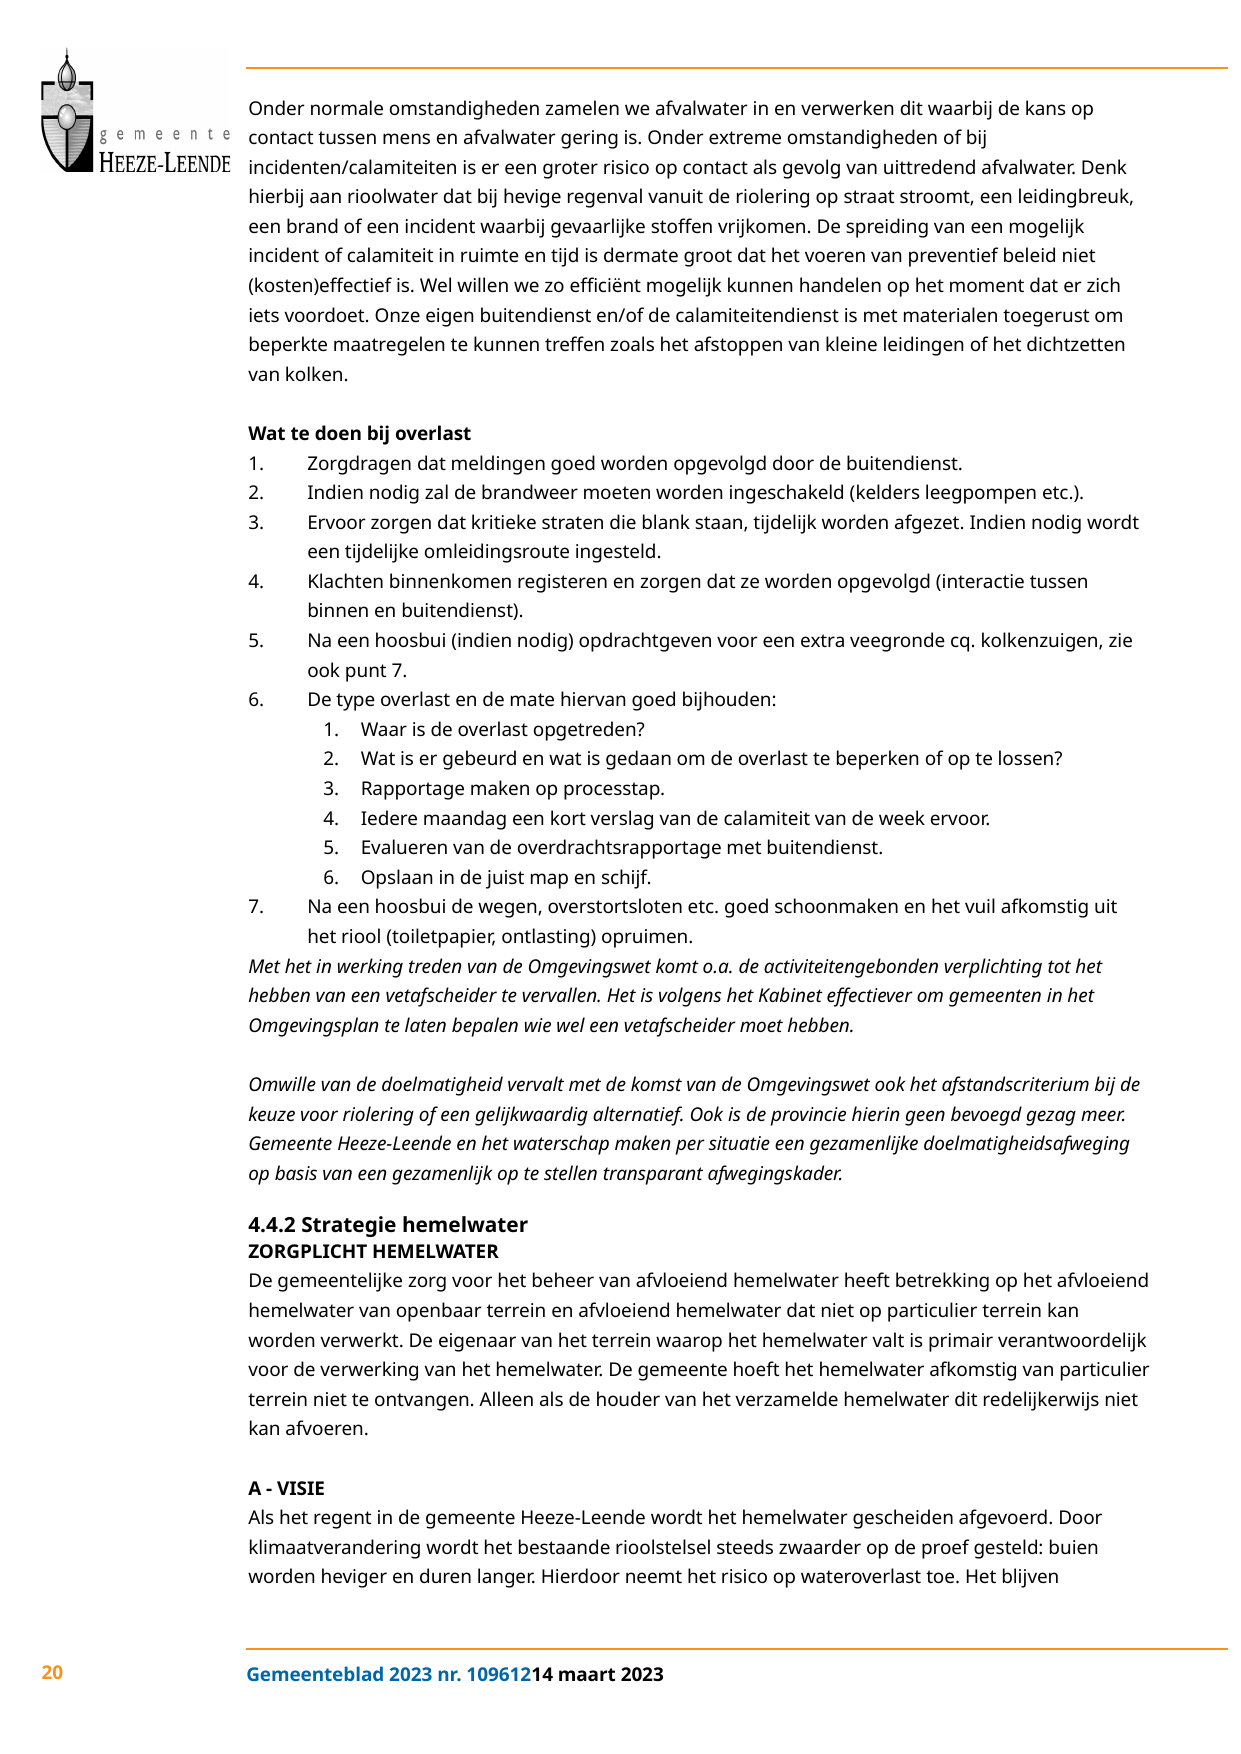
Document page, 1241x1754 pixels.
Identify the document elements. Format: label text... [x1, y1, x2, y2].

list Ervoor zorgen dat kritieke straten die blank staan, tijdelijk worden afgezet. Indien nodig wordt een tijdelijke omleidingsroute ingesteld. [248, 509, 1152, 564]
picture [41, 47, 231, 172]
list Klachten binnenkomen registeren en zorgen dat ze worden opgevolgd (interactie tussen binnen en buitendienst). [248, 568, 1152, 623]
list Wat is er gebeurd en wat is gedaan om de overlast te beperken of op te lossen? [323, 746, 1152, 771]
list De type overlast en de mate hiervan goed bijhouden: [248, 686, 1152, 712]
text De gemeentelijke zorg voor het beheer van afvloeiend hemelwater heeft betrekking op het afvloeiend hemelwater van openbaar terrein en afvloeiend hemelwater dat niet op particulier terrein kan worden verwerkt. De eigenaar van het terrein waarop het hemelwater valt is primair verantwoordelijk voor de verwerking van het hemelwater. De gemeente hoeft het hemelwater afkomstig van particulier terrein niet te ontvangen. Alleen als de houder van het verzamelde hemelwater dit redelijkerwijs niet kan afvoeren. [248, 1268, 1152, 1441]
list Evalueren van de overdrachtsrapportage met buitendienst. [323, 834, 1152, 860]
text Onder normale omstandigheden zamelen we afvalwater in en verwerken dit waarbij de kans op contact tussen mens en afvalwater gering is. Onder extreme omstandigheden of bij incidenten/calamiteiten is er een groter risico op contact als gevolg van uittredend afvalwater. Denk hierbij aan rioolwater dat bij hevige regenval vanuit de riolering op straat stroomt, een leidingbreuk, een brand of een incident waarbij gevaarlijke stoffen vrijkomen. De spreiding van een mogelijk incident of calamiteit in ruimte en tijd is dermate groot dat het voeren van preventief beleid niet (kosten)effectief is. Wel willen we zo efficiënt mogelijk kunnen handelen op het moment dat er zich iets voordoet. Onze eigen buitendienst en/of de calamiteitendienst is met materialen toegerust om beperkte maatregelen te kunnen treffen zoals het afstoppen van kleine leidingen of het dichtzetten van kolken. [248, 95, 1152, 387]
list Indien nodig zal de brandweer moeten worden ingeschakeld (kelders leegpompen etc.). [248, 479, 1152, 505]
list Rapportage maken op processtap. [323, 775, 1152, 801]
text ZORGPLICHT HEMELWATER [248, 1238, 1152, 1264]
table_header Met het in werking treden van de Omgevingswet komt o.a. de activiteitengebonden verplichting tot het hebben van een vetafscheider te vervallen. Het is volgens het Kabinet effectiever om gemeenten in het Omgevingsplan te laten bepalen wie wel een vetafscheider moet hebben. Omwille van de doelmatigheid vervalt met de komst van de Omgevingswet ook het afstandscriterium bij de keuze voor riolering of een gelijkwaardig alternatief. Ook is de provincie hierin geen bevoegd gezag meer. Gemeente Heeze-Leende en het waterschap maken per situatie een gezamenlijke doelmatigheidsafweging op basis van een gezamenlijk op te stellen transparant afwegingskader. [248, 953, 1152, 1186]
text 4.4.2 Strategie hemelwater [248, 1210, 1152, 1238]
list Waar is de overlast opgetreden? [323, 716, 1152, 742]
list Na een hoosbui de wegen, overstortsloten etc. goed schoonmaken en het vuil afkomstig uit het riool (toiletpapier, ontlasting) opruimen. [248, 893, 1152, 949]
list Iedere maandag een kort verslag van de calamiteit van de week ervoor. [323, 805, 1152, 831]
text A - VISIE [248, 1475, 1152, 1501]
list Zorgdragen dat meldingen goed worden opgevolgd door de buitendienst. [248, 450, 1152, 476]
list Opslaan in de juist map en schijf. [323, 864, 1152, 890]
text Wat te doen bij overlast [248, 420, 1152, 446]
text Als het regent in de gemeente Heeze-Leende wordt het hemelwater gescheiden afgevoerd. Door klimaatverandering wordt het bestaande rioolstelsel steeds zwaarder op de proef gesteld: buien worden heviger en duren langer. Hierdoor neemt het risico op wateroverlast toe. Het blijven [248, 1504, 1152, 1589]
list Na een hoosbui (indien nodig) opdrachtgeven voor een extra veegronde cq. kolkenzuigen, zie ook punt 7. [248, 627, 1152, 683]
